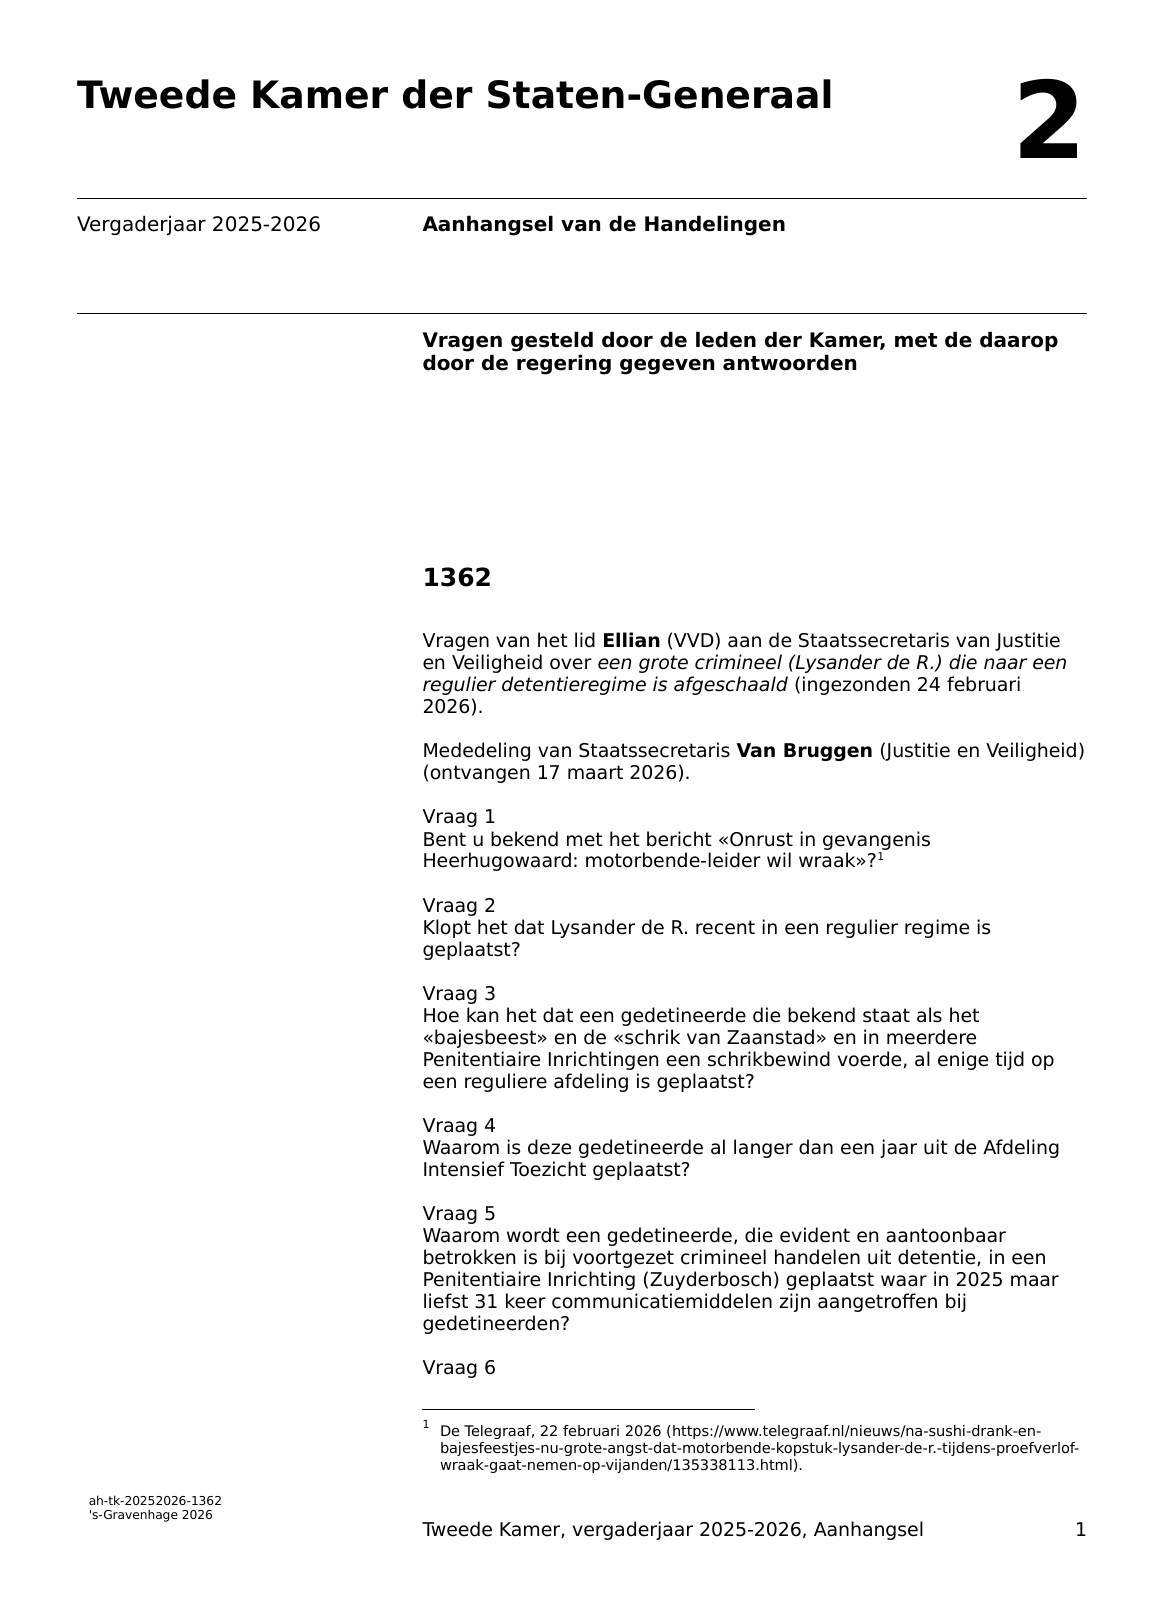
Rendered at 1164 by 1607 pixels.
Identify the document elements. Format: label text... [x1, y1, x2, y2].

text 's-Gravenhage 2026 [88, 1508, 323, 1522]
text Klopt het dat Lysander de R. recent in een regulier regime is geplaatst? [422, 917, 1087, 961]
text Waarom is deze gedetineerde al langer dan een jaar uit de Afdeling Intensief Toezicht geplaatst? [422, 1137, 1087, 1181]
text Vragen van het lid Ellian (VVD) aan de Staatssecretaris van Justitie en Veiligheid over een grote crimineel (Lysander de R.) die naar een regulier detentieregime is afgeschaald (ingezonden 24 februari 2026). [422, 630, 1087, 718]
table_header Tweede Kamer der Staten-Generaal [77, 59, 886, 198]
table_cell Aanhangsel van de Handelingen [422, 199, 1087, 313]
text Vraag 1 [422, 806, 1087, 828]
table_cell Vergaderjaar 2025-2026 [77, 199, 422, 313]
text Vraag 3 [422, 983, 1087, 1005]
text Vraag 6 [422, 1357, 1087, 1379]
text Mededeling van Staatssecretaris Van Bruggen (Justitie en Veiligheid) (ontvangen 17 maart 2026). [422, 740, 1087, 784]
text Vraag 2 [422, 894, 1087, 917]
text ah-tk-20252026-1362 [88, 1494, 323, 1508]
table_cell [77, 314, 422, 375]
text 1362 [422, 563, 1087, 592]
text Vraag 5 [422, 1203, 1087, 1225]
text Vraag 4 [422, 1115, 1087, 1137]
table_header 2 [886, 59, 1087, 198]
text Hoe kan het dat een gedetineerde die bekend staat als het «bajesbeest» en de «schrik van Zaanstad» en in meerdere Penitentiaire Inrichtingen een schrikbewind voerde, al enige tijd op een reguliere afdeling is geplaatst? [422, 1005, 1087, 1093]
text De Telegraaf, 22 februari 2026 (https://www.telegraaf.nl/nieuws/na-sushi-drank-en-bajesfeestjes-nu-grote-angst-dat-motorbende-kopstuk-lysander-de-r.-tijdens-proefverlof-wraak-gaat-nemen-op-vijanden/135338113.html). [422, 1418, 1087, 1474]
table_cell Vragen gesteld door de leden der Kamer, met de daarop door de regering gegeven antwoorden [422, 314, 1087, 375]
text Bent u bekend met het bericht «Onrust in gevangenis Heerhugowaard: motorbende-leider wil wraak»? [422, 828, 1087, 872]
text Waarom wordt een gedetineerde, die evident en aantoonbaar betrokken is bij voortgezet crimineel handelen uit detentie, in een Penitentiaire Inrichting (Zuyderbosch) geplaatst waar in 2025 maar liefst 31 keer communicatiemiddelen zijn aangetroffen bij gedetineerden? [422, 1225, 1087, 1335]
